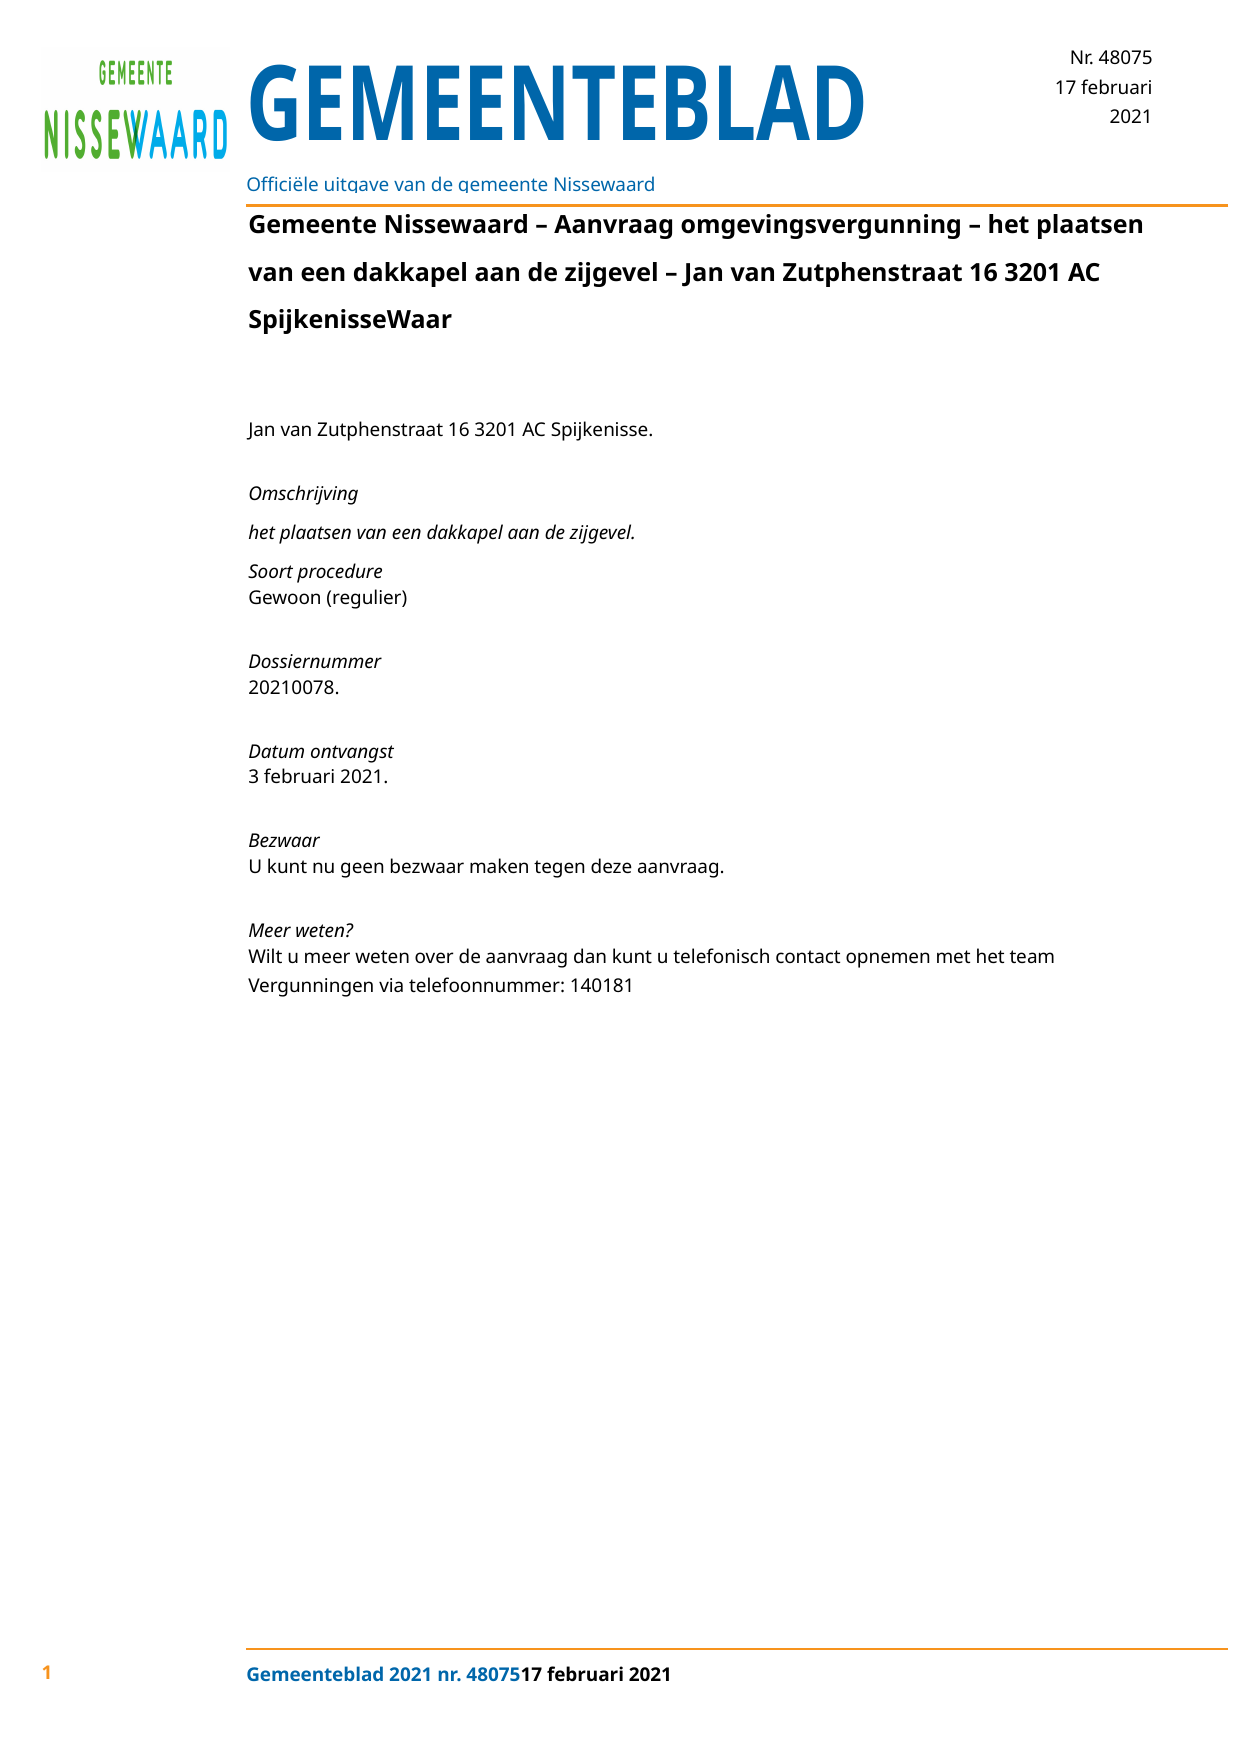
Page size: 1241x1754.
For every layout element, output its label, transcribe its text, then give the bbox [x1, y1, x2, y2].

picture [41, 47, 231, 172]
text Jan van Zutphenstraat 16 3201 AC Spijkenisse. [248, 416, 1152, 442]
text Gemeente Nissewaard – Aanvraag omgevingsvergunning – het plaatsen van een dakkapel aan de zijgevel – Jan van Zutphenstraat 16 3201 AC SpijkenisseWaar [248, 207, 1152, 336]
text Omschrijving [248, 480, 1152, 506]
text Meer weten? [248, 917, 1152, 943]
text het plaatsen van een dakkapel aan de zijgevel. [248, 519, 1152, 545]
text Gewoon (regulier) [248, 584, 1152, 610]
text Datum ontvangst [248, 738, 1152, 763]
text Soort procedure [248, 558, 1152, 584]
text U kunt nu geen bezwaar maken tegen deze aanvraag. [248, 853, 1152, 879]
text 3 februari 2021. [248, 763, 1152, 789]
text Bezwaar [248, 827, 1152, 853]
text Dossiernummer [248, 648, 1152, 674]
text Wilt u meer weten over de aanvraag dan kunt u telefonisch contact opnemen met het team Vergunningen via telefoonnummer: 140181 [248, 943, 1152, 998]
text 20210078. [248, 674, 1152, 699]
